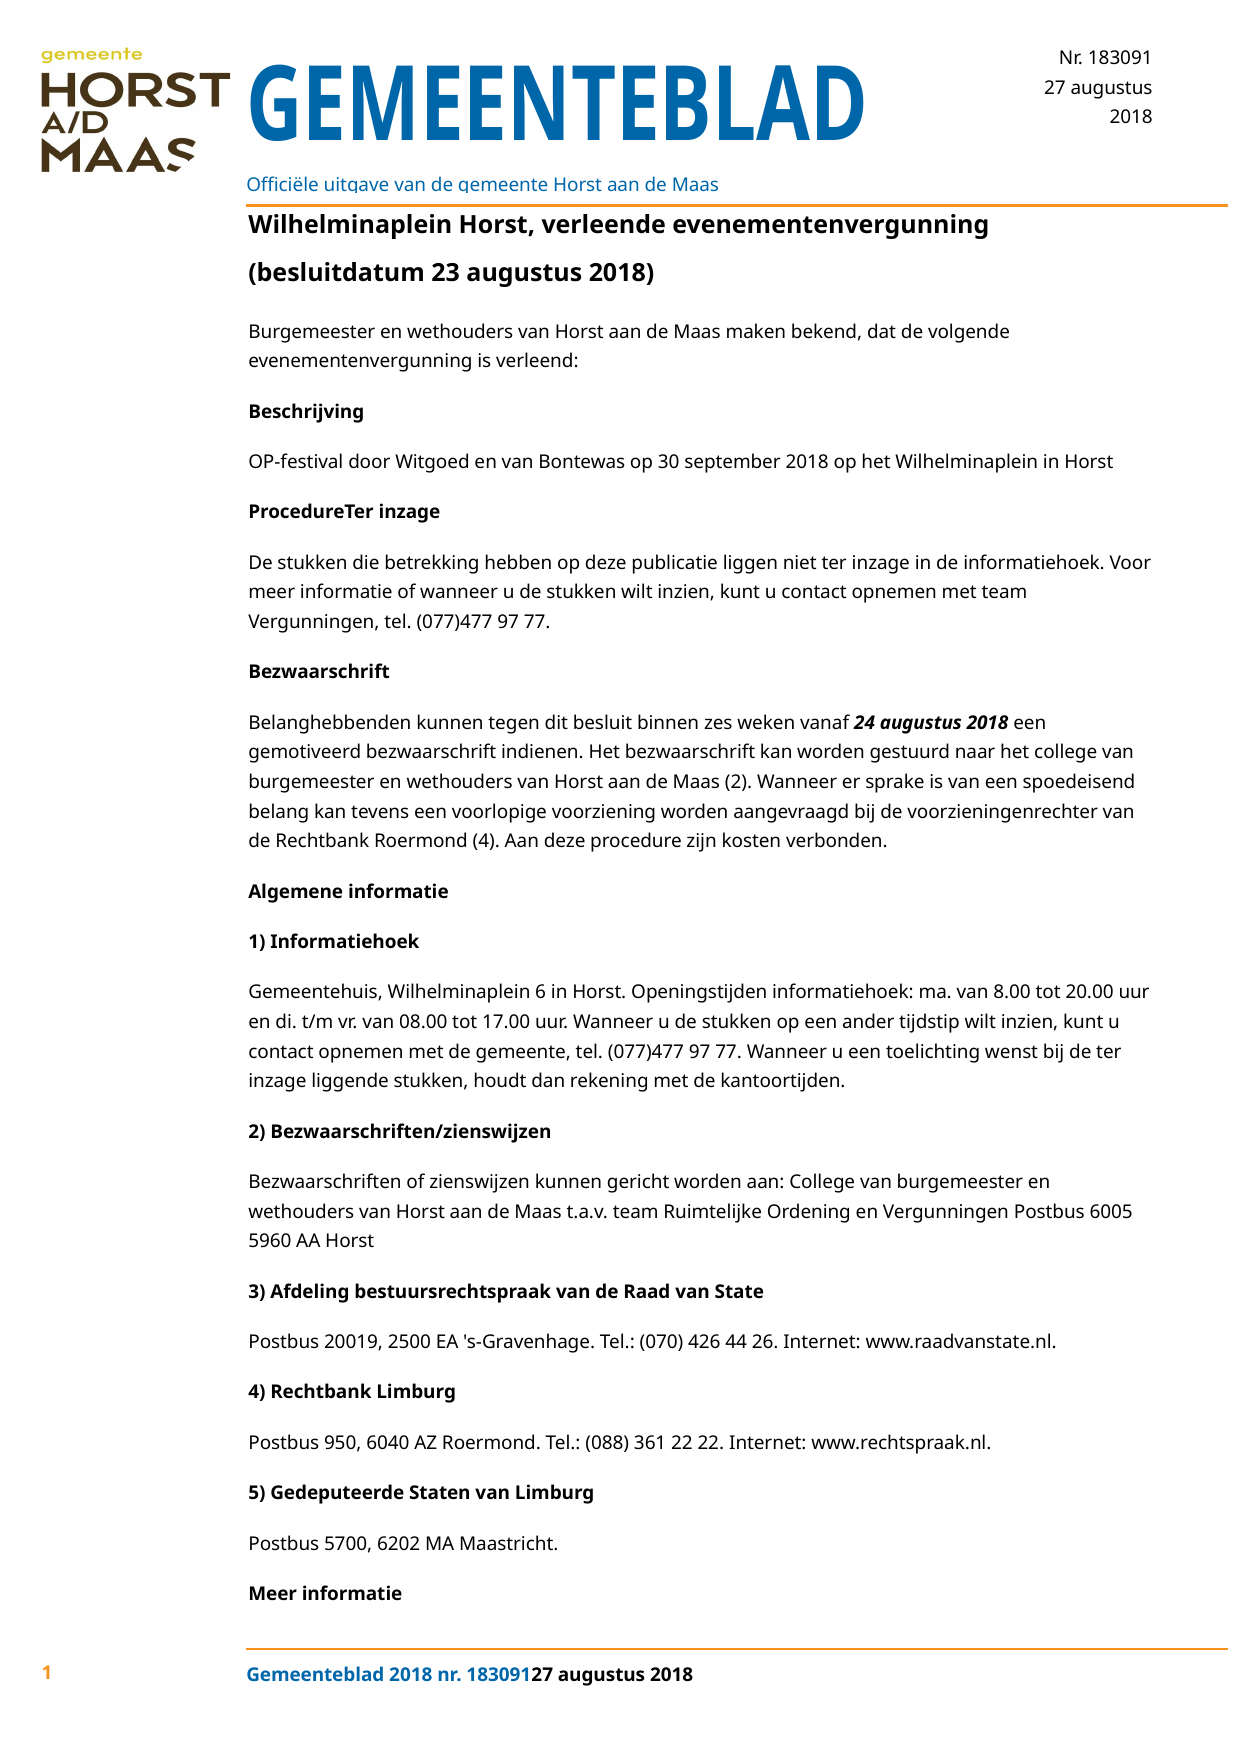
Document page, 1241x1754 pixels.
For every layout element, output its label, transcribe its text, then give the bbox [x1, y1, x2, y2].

text 2) Bezwaarschriften/zienswijzen [248, 1118, 1152, 1144]
text Postbus 20019, 2500 EA 's-Gravenhage. Tel.: (070) 426 44 26. Internet: www.raadvanstate.nl. [248, 1328, 1152, 1354]
text Bezwaarschrift [248, 659, 1152, 684]
text Postbus 950, 6040 AZ Roermond. Tel.: (088) 361 22 22. Internet: www.rechtspraak.nl. [248, 1429, 1152, 1455]
text Algemene informatie [248, 878, 1152, 904]
text Beschrijving [248, 398, 1152, 424]
text 5) Gedeputeerde Staten van Limburg [248, 1479, 1152, 1505]
text Bezwaarschriften of zienswijzen kunnen gericht worden aan: College van burgemeester en wethouders van Horst aan de Maas t.a.v. team Ruimtelijke Ordening en Vergunningen Postbus 6005 5960 AA Horst [248, 1168, 1152, 1253]
text OP-festival door Witgoed en van Bontewas op 30 september 2018 op het Wilhelminaplein in Horst [248, 448, 1152, 474]
text De stukken die betrekking hebben op deze publicatie liggen niet ter inzage in de informatiehoek. Voor meer informatie of wanneer u de stukken wilt inzien, kunt u contact opnemen met team Vergunningen, tel. (077)477 97 77. [248, 549, 1152, 634]
picture [41, 47, 231, 172]
text Postbus 5700, 6202 MA Maastricht. [248, 1530, 1152, 1556]
text Burgemeester en wethouders van Horst aan de Maas maken bekend, dat de volgende evenementenvergunning is verleend: [248, 318, 1152, 373]
text Belanghebbenden kunnen tegen dit besluit binnen zes weken vanaf 24 augustus 2018 een gemotiveerd bezwaarschrift indienen. Het bezwaarschrift kan worden gestuurd naar het college van burgemeester en wethouders van Horst aan de Maas (2). Wanneer er sprake is van een spoedeisend belang kan tevens een voorlopige voorziening worden aangevraagd bij de voorzieningenrechter van de Rechtbank Roermond (4). Aan deze procedure zijn kosten verbonden. [248, 709, 1152, 853]
text 4) Rechtbank Limburg [248, 1379, 1152, 1404]
text Wilhelminaplein Horst, verleende evenementenvergunning (besluitdatum 23 augustus 2018) [248, 207, 1152, 288]
text ProcedureTer inzage [248, 499, 1152, 524]
text 3) Afdeling bestuursrechtspraak van de Raad van State [248, 1278, 1152, 1304]
text Gemeentehuis, Wilhelminaplein 6 in Horst. Openingstijden informatiehoek: ma. van 8.00 tot 20.00 uur en di. t/m vr. van 08.00 tot 17.00 uur. Wanneer u de stukken op een ander tijdstip wilt inzien, kunt u contact opnemen met de gemeente, tel. (077)477 97 77. Wanneer u een toelichting wenst bij de ter inzage liggende stukken, houdt dan rekening met de kantoortijden. [248, 979, 1152, 1093]
text 1) Informatiehoek [248, 928, 1152, 954]
text Meer informatie [248, 1580, 1152, 1606]
